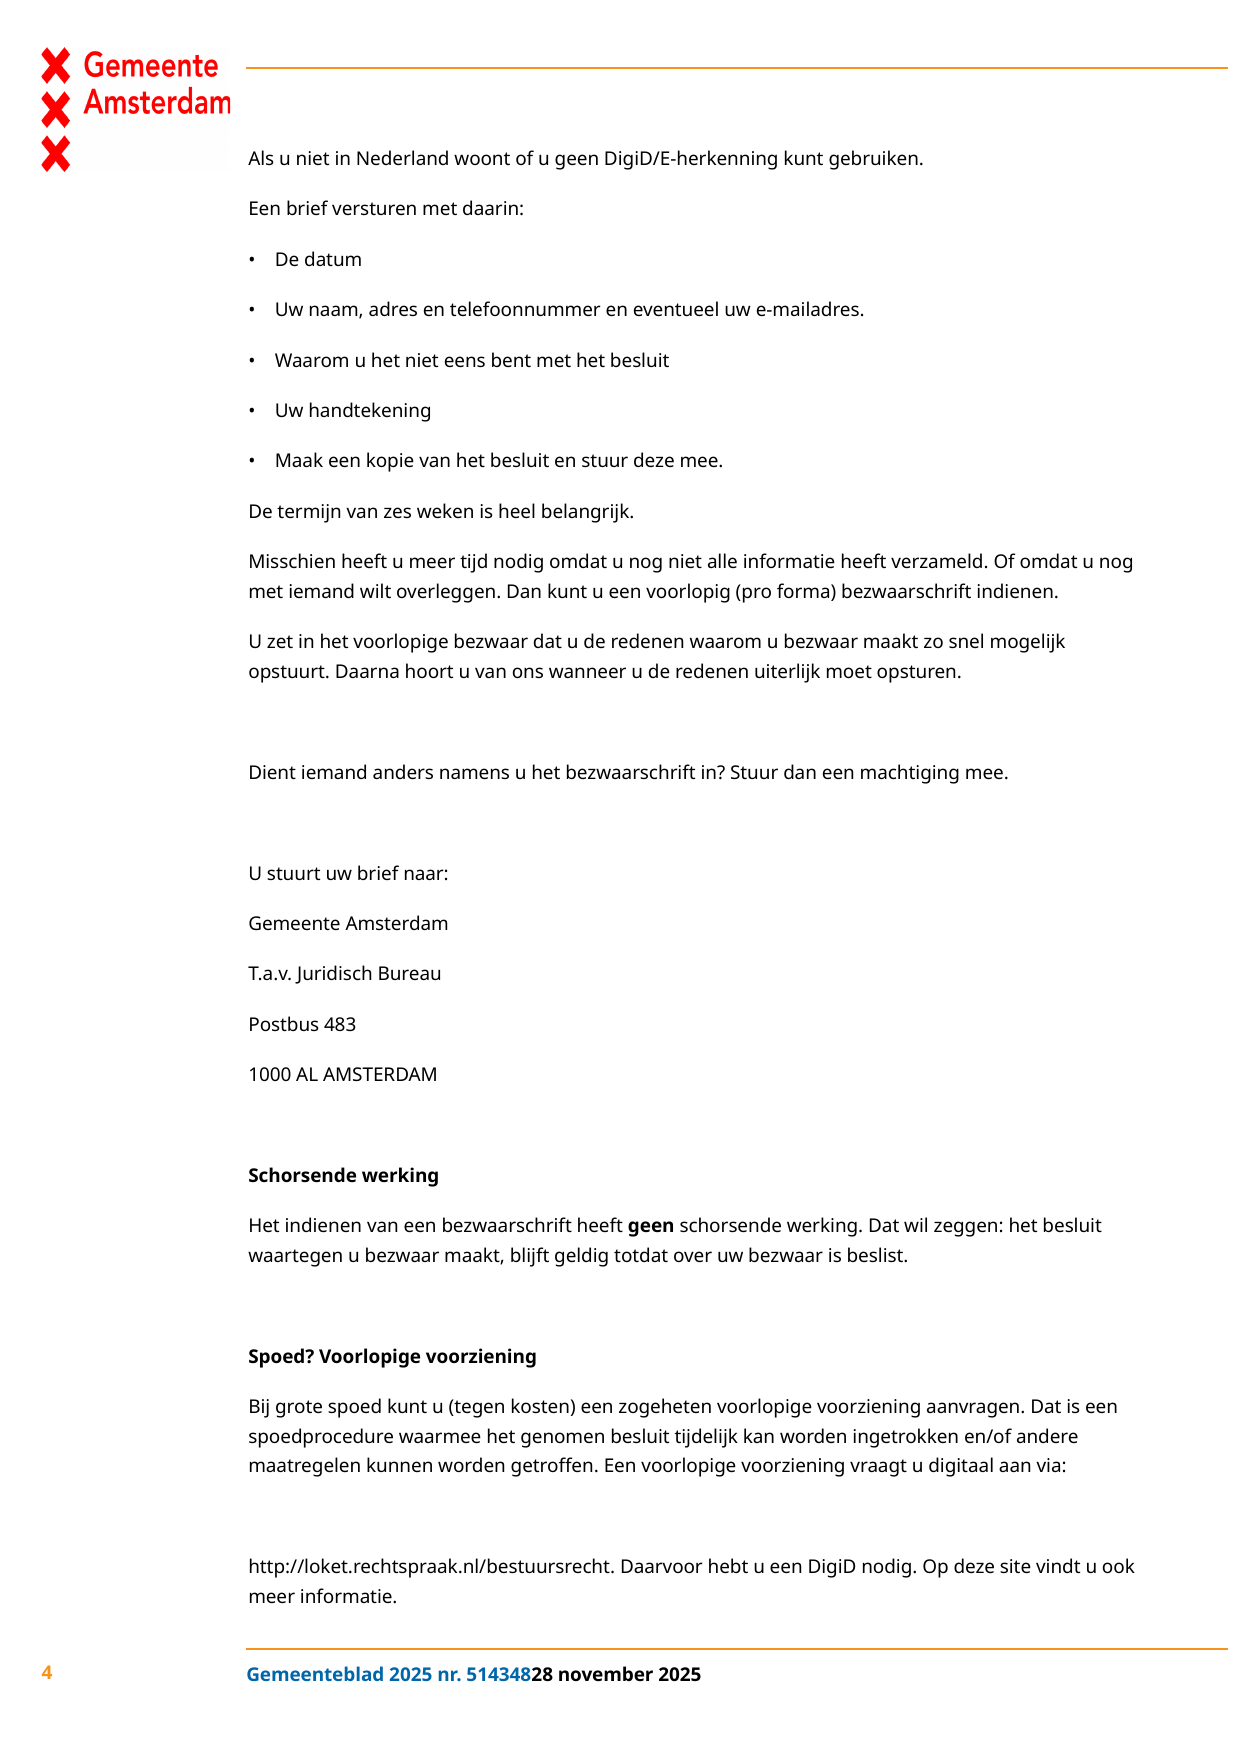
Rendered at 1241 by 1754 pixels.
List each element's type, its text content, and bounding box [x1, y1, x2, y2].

text T.a.v. Juridisch Bureau [248, 961, 1152, 986]
text • Uw naam, adres en telefoonnummer en eventueel uw e-mailadres. [248, 296, 1152, 322]
text • Waarom u het niet eens bent met het besluit [248, 347, 1152, 373]
picture [41, 47, 231, 172]
text 1000 AL AMSTERDAM [248, 1061, 1152, 1087]
text Gemeente Amsterdam [248, 910, 1152, 936]
text Misschien heeft u meer tijd nodig omdat u nog niet alle informatie heeft verzameld. Of omdat u nog met iemand wilt overleggen. Dan kunt u een voorlopig (pro forma) bezwaarschrift indienen. [248, 548, 1152, 604]
text De termijn van zes weken is heel belangrijk. [248, 498, 1152, 524]
text Bij grote spoed kunt u (tegen kosten) een zogeheten voorlopige voorziening aanvragen. Dat is een spoedprocedure waarmee het genomen besluit tijdelijk kan worden ingetrokken en/of andere maatregelen kunnen worden getroffen. Een voorlopige voorziening vraagt u digitaal aan via: [248, 1393, 1152, 1478]
text http://loket.rechtspraak.nl/bestuursrecht. Daarvoor hebt u een DigiD nodig. Op deze site vindt u ook meer informatie. [248, 1553, 1152, 1609]
text Een brief versturen met daarin: [248, 196, 1152, 221]
text • De datum [248, 246, 1152, 272]
text U stuurt uw brief naar: [248, 860, 1152, 886]
text Het indienen van een bezwaarschrift heeft geen schorsende werking. Dat wil zeggen: het besluit waartegen u bezwaar maakt, blijft geldig totdat over uw bezwaar is beslist. [248, 1213, 1152, 1268]
text • Uw handtekening [248, 397, 1152, 423]
text Dient iemand anders namens u het bezwaarschrift in? Stuur dan een machtiging mee. [248, 759, 1152, 785]
text Spoed? Voorlopige voorziening [248, 1343, 1152, 1369]
text U zet in het voorlopige bezwaar dat u de redenen waarom u bezwaar maakt zo snel mogelijk opstuurt. Daarna hoort u van ons wanneer u de redenen uiterlijk moet opsturen. [248, 628, 1152, 684]
text Schorsende werking [248, 1162, 1152, 1188]
text Postbus 483 [248, 1011, 1152, 1037]
text • Maak een kopie van het besluit en stuur deze mee. [248, 448, 1152, 473]
text Als u niet in Nederland woont of u geen DigiD/E-herkenning kunt gebruiken. [248, 145, 1152, 171]
